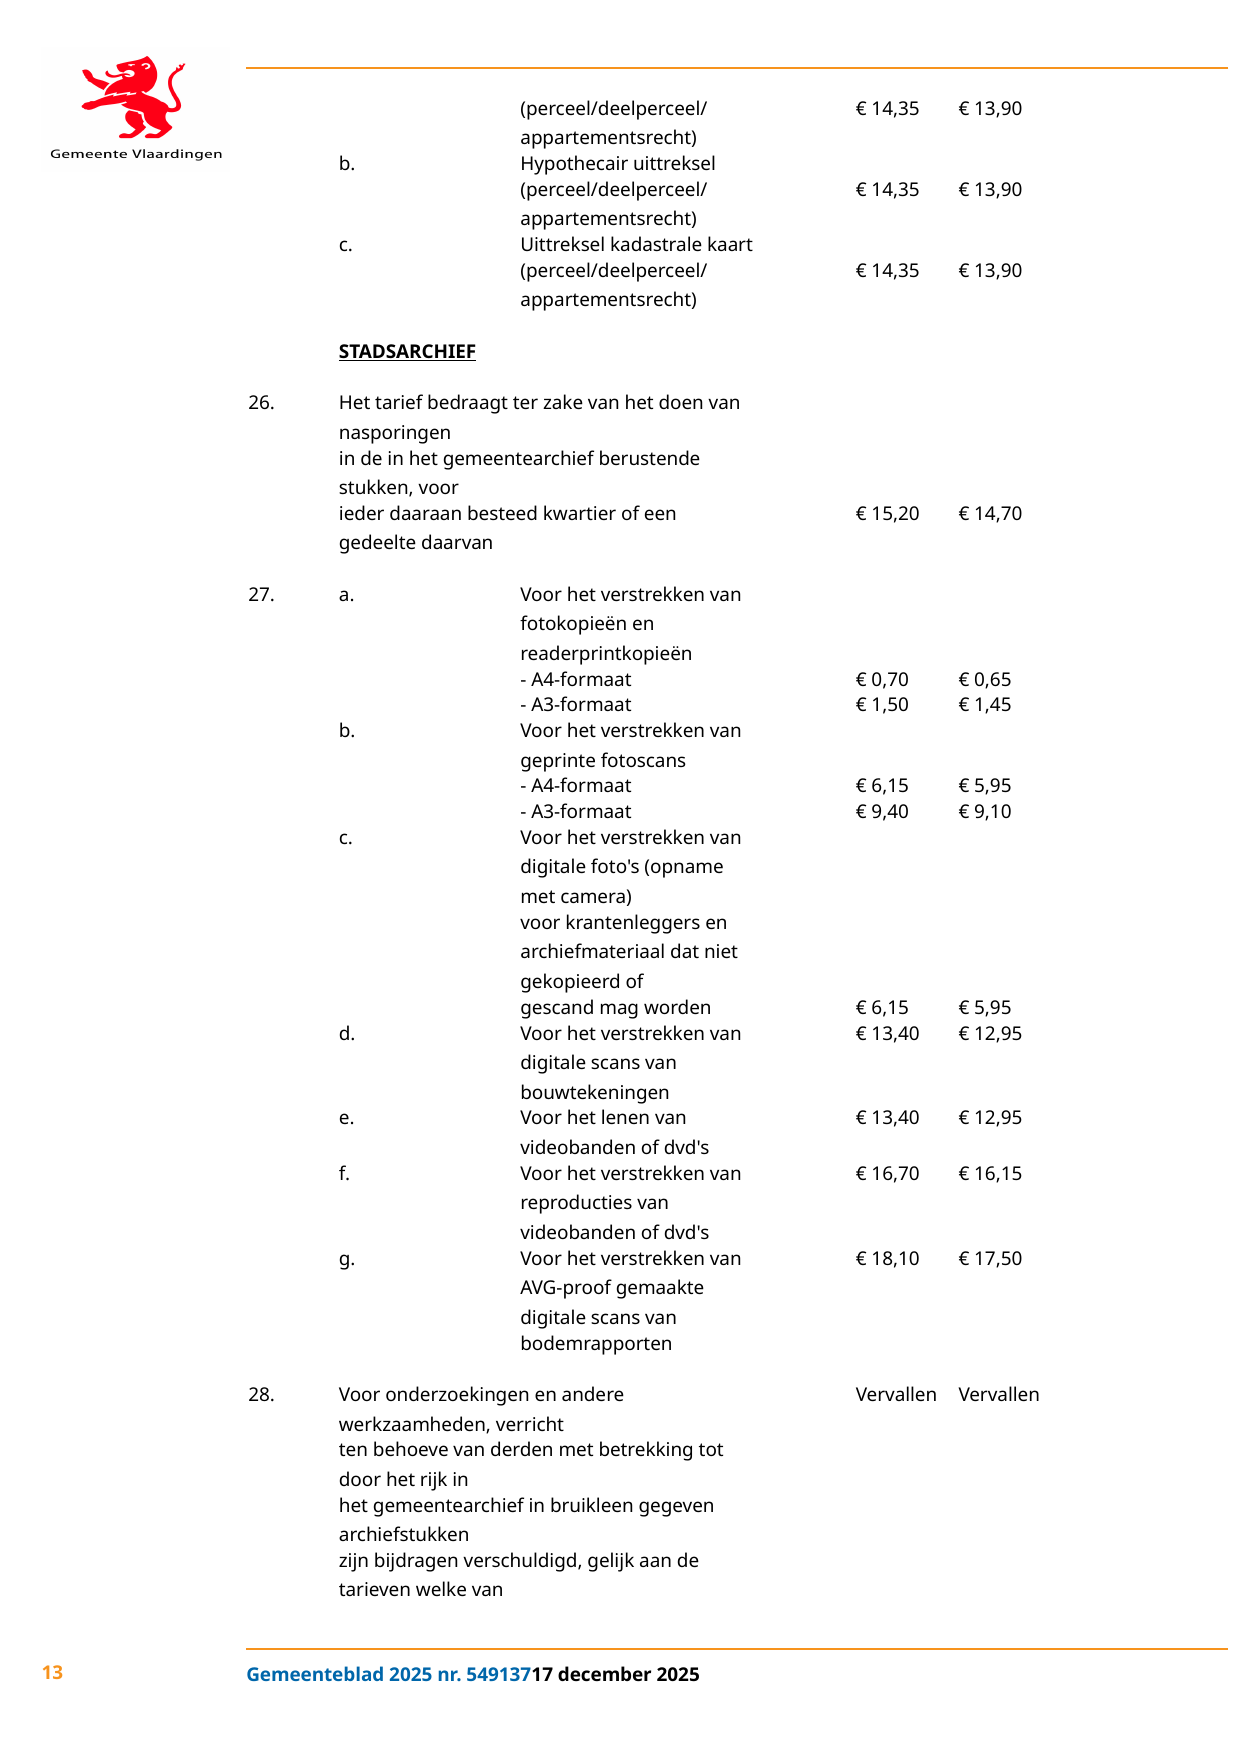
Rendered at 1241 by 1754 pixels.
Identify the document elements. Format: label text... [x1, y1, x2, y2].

table_cell [248, 1492, 339, 1547]
table_cell [248, 500, 339, 555]
table_cell f. [339, 1160, 429, 1245]
table_cell € 13,40 [856, 1105, 958, 1160]
table_cell zijn bijdragen verschuldigd, gelijk aan de tarieven welke van [339, 1547, 753, 1602]
table_cell [1061, 176, 1152, 231]
table_cell [1061, 994, 1152, 1020]
table_cell [1061, 445, 1152, 500]
table_cell [753, 1436, 856, 1492]
table_cell [339, 555, 429, 581]
table_cell [339, 364, 429, 389]
table_cell € 13,40 [856, 1020, 958, 1104]
table_cell [856, 555, 958, 581]
table_cell [339, 176, 429, 231]
table_cell [753, 231, 856, 257]
table_cell [753, 692, 856, 717]
table_cell [958, 150, 1061, 176]
table_cell [248, 692, 339, 717]
table_cell € 14,70 [958, 500, 1061, 555]
table_cell [1061, 666, 1152, 692]
table_cell € 14,35 [856, 257, 958, 312]
table_cell 27. [248, 581, 339, 666]
table_cell Hypothecair uittreksel [520, 150, 753, 176]
table_cell [1061, 364, 1152, 389]
table_cell [430, 581, 520, 666]
table_cell c. [339, 824, 429, 909]
table_cell [248, 364, 339, 389]
table_cell [248, 257, 339, 312]
table_cell a. [339, 581, 429, 666]
table_cell g. [339, 1245, 429, 1330]
table_cell [1061, 799, 1152, 824]
table_cell STADSARCHIEF [339, 338, 753, 364]
table_cell [1061, 555, 1152, 581]
table_cell [958, 909, 1061, 994]
table_cell € 0,70 [856, 666, 958, 692]
table_cell [856, 364, 958, 389]
table_cell [753, 312, 856, 338]
table_cell [339, 773, 429, 798]
table_cell € 13,90 [958, 176, 1061, 231]
table_cell [1061, 338, 1152, 364]
table_cell [248, 338, 339, 364]
picture [41, 47, 231, 172]
table_cell [856, 338, 958, 364]
table_cell [1061, 500, 1152, 555]
table_cell [1061, 773, 1152, 798]
table_cell [248, 1105, 339, 1160]
table_cell [753, 95, 856, 150]
table_cell [248, 1330, 339, 1355]
table_cell - A4-formaat [520, 666, 753, 692]
table_cell [339, 1355, 429, 1381]
table_cell [856, 824, 958, 909]
table_cell [1061, 718, 1152, 773]
table_cell [248, 909, 339, 994]
table_cell e. [339, 1105, 429, 1160]
table_cell [753, 445, 856, 500]
table_cell [248, 824, 339, 909]
table_cell [958, 1330, 1061, 1355]
table_cell [856, 1492, 958, 1547]
table_cell Vervallen [958, 1381, 1061, 1436]
table_cell [430, 666, 520, 692]
table_cell [1061, 1245, 1152, 1330]
table_cell (perceel/deelperceel/appartementsrecht) [520, 257, 753, 312]
table_cell Vervallen [856, 1381, 958, 1436]
table_cell [753, 1105, 856, 1160]
table_cell d. [339, 1020, 429, 1104]
table_cell [430, 1020, 520, 1104]
table_cell € 1,50 [856, 692, 958, 717]
table_cell [248, 445, 339, 500]
table_cell [958, 338, 1061, 364]
table_cell [430, 994, 520, 1020]
table_cell [856, 1436, 958, 1492]
table_cell het gemeentearchief in bruikleen gegeven archiefstukken [339, 1492, 753, 1547]
table_cell [1061, 1160, 1152, 1245]
table_cell [958, 1436, 1061, 1492]
table_cell [248, 994, 339, 1020]
table_cell [339, 692, 429, 717]
table_cell [856, 718, 958, 773]
table_cell [339, 909, 429, 994]
table_cell [753, 257, 856, 312]
table_cell [1061, 824, 1152, 909]
table_cell [753, 1245, 856, 1330]
table_cell [248, 95, 339, 150]
table_cell [753, 150, 856, 176]
table_cell [430, 773, 520, 798]
table_cell [248, 1547, 339, 1602]
table_cell b. [339, 150, 429, 176]
table_cell [430, 257, 520, 312]
table_cell [753, 1330, 856, 1355]
table_cell [430, 231, 520, 257]
table_cell [248, 1245, 339, 1330]
table_cell [430, 95, 520, 150]
table_cell € 9,40 [856, 799, 958, 824]
table_cell € 14,35 [856, 95, 958, 150]
table_cell [1061, 1547, 1152, 1602]
table_cell [248, 150, 339, 176]
table_cell [1061, 1105, 1152, 1160]
table_cell [753, 500, 856, 555]
table_cell [1061, 312, 1152, 338]
table_cell [753, 773, 856, 798]
table_cell [520, 555, 753, 581]
table_cell voor krantenleggers en archiefmateriaal dat niet gekopieerd of [520, 909, 753, 994]
table_cell [430, 1355, 520, 1381]
table_cell [753, 666, 856, 692]
table_cell [339, 95, 429, 150]
table_cell € 14,35 [856, 176, 958, 231]
table_cell Voor het verstrekken van AVG-proof gemaakte digitale scans van [520, 1245, 753, 1330]
table_cell [248, 1020, 339, 1104]
table_cell [248, 718, 339, 773]
table_cell € 12,95 [958, 1020, 1061, 1104]
table_cell € 6,15 [856, 994, 958, 1020]
table_cell [248, 1355, 339, 1381]
table_cell € 6,15 [856, 773, 958, 798]
table_cell [1061, 150, 1152, 176]
table_cell [430, 150, 520, 176]
table_cell € 9,10 [958, 799, 1061, 824]
table_cell [248, 666, 339, 692]
table_cell [958, 581, 1061, 666]
table_cell [430, 1245, 520, 1330]
table_cell b. [339, 718, 429, 773]
table_cell Voor het verstrekken van geprinte fotoscans [520, 718, 753, 773]
table_cell € 12,95 [958, 1105, 1061, 1160]
table_cell (perceel/deelperceel/appartementsrecht) [520, 95, 753, 150]
table_cell [753, 909, 856, 994]
table_cell [958, 445, 1061, 500]
table_cell Uittreksel kadastrale kaart [520, 231, 753, 257]
table_cell [1061, 909, 1152, 994]
table_cell [753, 1492, 856, 1547]
table_cell [248, 555, 339, 581]
table_cell [753, 555, 856, 581]
table_cell [753, 718, 856, 773]
table_cell [430, 312, 520, 338]
table_cell [248, 312, 339, 338]
table_cell [430, 555, 520, 581]
table_cell [958, 231, 1061, 257]
table_cell [856, 1330, 958, 1355]
table_cell [248, 1160, 339, 1245]
table_cell 28. [248, 1381, 339, 1436]
table_cell [1061, 692, 1152, 717]
table_cell € 16,15 [958, 1160, 1061, 1245]
table_cell 26. [248, 389, 339, 445]
table_cell c. [339, 231, 429, 257]
table_cell [958, 312, 1061, 338]
table_cell [753, 1355, 856, 1381]
table_cell in de in het gemeentearchief berustende stukken, voor [339, 445, 753, 500]
table_cell [753, 1547, 856, 1602]
table_cell [520, 1355, 753, 1381]
table_cell [430, 1160, 520, 1245]
table_cell [1061, 389, 1152, 445]
table_cell - A3-formaat [520, 692, 753, 717]
table_cell [430, 176, 520, 231]
table_cell - A4-formaat [520, 773, 753, 798]
table_cell [753, 176, 856, 231]
table_cell [958, 824, 1061, 909]
table_cell [856, 909, 958, 994]
table_cell [1061, 581, 1152, 666]
table_cell [753, 824, 856, 909]
table_cell [1061, 1330, 1152, 1355]
table_cell [856, 231, 958, 257]
table_cell (perceel/deelperceel/appartementsrecht) [520, 176, 753, 231]
table_cell [1061, 231, 1152, 257]
table_cell [430, 364, 520, 389]
table_cell [958, 364, 1061, 389]
table_cell [753, 364, 856, 389]
table_cell [339, 1330, 429, 1355]
table_cell Voor het verstrekken van digitale foto's (opname met camera) [520, 824, 753, 909]
table_cell Voor het verstrekken van fotokopieën en readerprintkopieën [520, 581, 753, 666]
table_cell [520, 312, 753, 338]
table_cell € 5,95 [958, 773, 1061, 798]
table_cell [1061, 257, 1152, 312]
table_cell [1061, 1020, 1152, 1104]
table_cell [339, 994, 429, 1020]
table_cell [856, 1547, 958, 1602]
table_cell [430, 799, 520, 824]
table_cell [856, 1355, 958, 1381]
table_cell Voor het verstrekken van reproducties van videobanden of dvd's [520, 1160, 753, 1245]
table_cell [339, 799, 429, 824]
table_cell [958, 1547, 1061, 1602]
table_cell [856, 389, 958, 445]
table_cell [856, 312, 958, 338]
table_cell € 18,10 [856, 1245, 958, 1330]
table_cell [958, 389, 1061, 445]
table_cell - A3-formaat [520, 799, 753, 824]
table_cell [248, 231, 339, 257]
table_cell bodemrapporten [520, 1330, 753, 1355]
table_cell gescand mag worden [520, 994, 753, 1020]
table_cell [753, 389, 856, 445]
table_cell [753, 1381, 856, 1436]
table_cell [430, 1330, 520, 1355]
table_cell [248, 176, 339, 231]
table_cell € 13,90 [958, 257, 1061, 312]
table_cell € 1,45 [958, 692, 1061, 717]
table_cell € 5,95 [958, 994, 1061, 1020]
table_cell [430, 909, 520, 994]
table_cell € 15,20 [856, 500, 958, 555]
table_cell [248, 773, 339, 798]
table_cell [248, 799, 339, 824]
table_cell Het tarief bedraagt ter zake van het doen van nasporingen [339, 389, 753, 445]
table_cell € 0,65 [958, 666, 1061, 692]
table_cell [1061, 1436, 1152, 1492]
table_cell [753, 1020, 856, 1104]
table_cell [856, 150, 958, 176]
table_cell [958, 718, 1061, 773]
table_cell € 17,50 [958, 1245, 1061, 1330]
table_cell [430, 718, 520, 773]
table_cell [430, 1105, 520, 1160]
table_cell [958, 1355, 1061, 1381]
table_cell € 13,90 [958, 95, 1061, 150]
table_cell € 16,70 [856, 1160, 958, 1245]
table_cell Voor het verstrekken van digitale scans van bouwtekeningen [520, 1020, 753, 1104]
table_cell [1061, 1381, 1152, 1436]
table_cell ieder daaraan besteed kwartier of een gedeelte daarvan [339, 500, 753, 555]
table_cell [339, 666, 429, 692]
table_cell Voor het lenen van videobanden of dvd's [520, 1105, 753, 1160]
table_cell [339, 312, 429, 338]
table_cell [856, 581, 958, 666]
table_cell [753, 1160, 856, 1245]
table_cell [753, 994, 856, 1020]
table_cell [958, 1492, 1061, 1547]
table_cell [1061, 1492, 1152, 1547]
table_cell [430, 824, 520, 909]
table_cell [753, 581, 856, 666]
table_cell Voor onderzoekingen en andere werkzaamheden, verricht [339, 1381, 753, 1436]
table_cell [339, 257, 429, 312]
table_cell [520, 364, 753, 389]
table_cell [958, 555, 1061, 581]
table_cell [753, 799, 856, 824]
table_cell [753, 338, 856, 364]
table_cell [430, 692, 520, 717]
table_cell [1061, 95, 1152, 150]
table_cell ten behoeve van derden met betrekking tot door het rijk in [339, 1436, 753, 1492]
table_cell [248, 1436, 339, 1492]
table_cell [1061, 1355, 1152, 1381]
table_cell [856, 445, 958, 500]
